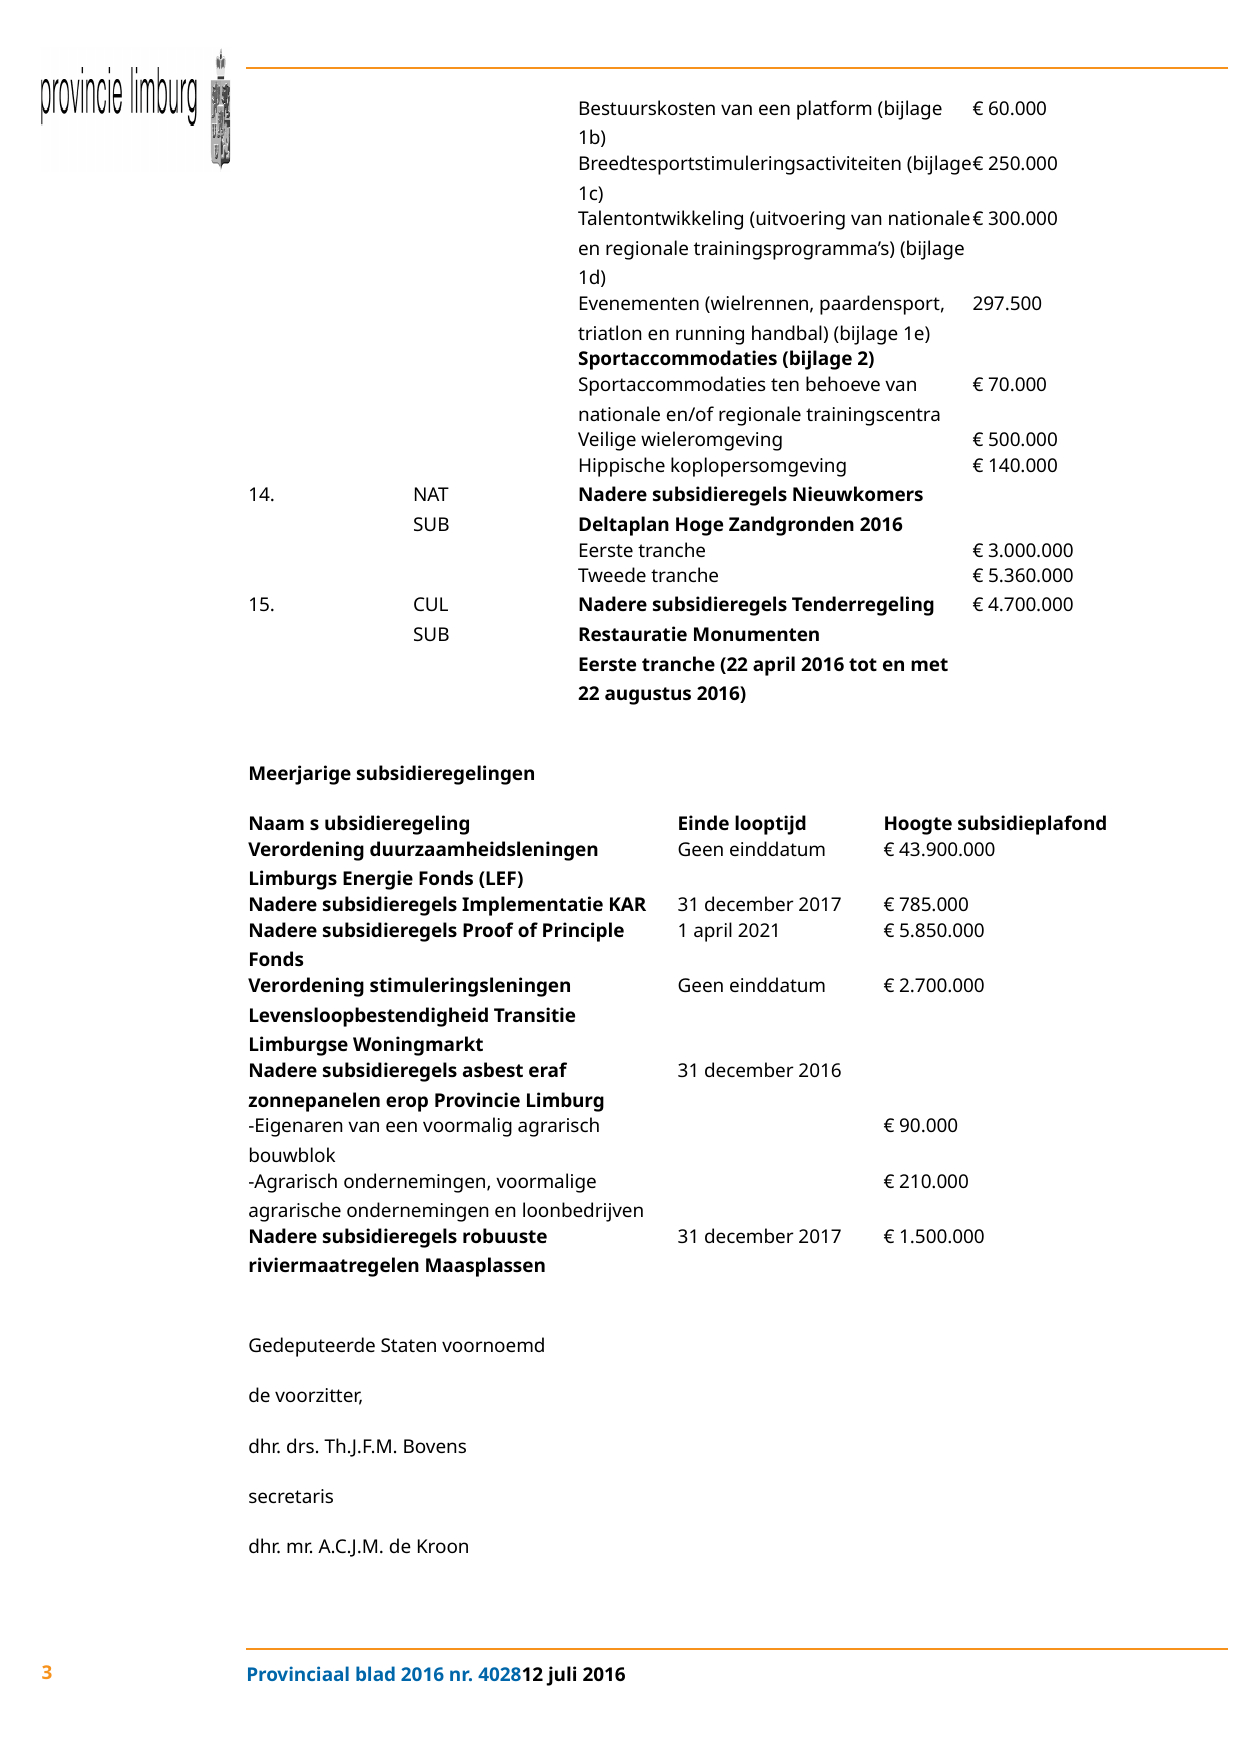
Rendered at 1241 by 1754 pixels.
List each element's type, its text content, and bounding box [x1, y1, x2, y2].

table_cell [678, 1113, 883, 1168]
table_cell [413, 427, 578, 452]
table_cell € 210.000 [883, 1168, 1152, 1223]
table_cell [413, 346, 578, 371]
table_cell Eerste tranche [578, 537, 972, 562]
table_cell [972, 346, 1152, 371]
table_cell € 60.000 [972, 95, 1152, 150]
table_cell Tweede tranche [578, 563, 972, 588]
table_cell € 1.500.000 [883, 1223, 1152, 1278]
table_cell € 5.850.000 [883, 917, 1152, 972]
table_cell [413, 563, 578, 588]
table_cell [248, 371, 413, 427]
table_cell € 70.000 [972, 371, 1152, 427]
table_cell € 43.900.000 [883, 836, 1152, 891]
table_cell -Eigenaren van een voormalig agrarisch bouwblok [248, 1113, 677, 1168]
table_cell Nadere subsidieregels asbest eraf zonnepanelen erop Provincie Limburg [248, 1057, 677, 1112]
table_cell [248, 346, 413, 371]
table_cell [248, 150, 413, 205]
text Gedeputeerde Staten voornoemd [248, 1332, 1152, 1358]
table_cell Evenementen (wielrennen, paardensport, triatlon en running handbal) (bijlage 1e) [578, 290, 972, 346]
table_cell Verordening stimuleringsleningen Levensloopbestendigheid Transitie Limburgse Woningmarkt [248, 972, 677, 1057]
table_cell 31 december 2017 [678, 1223, 883, 1278]
table_cell -Agrarisch ondernemingen, voormalige agrarische ondernemingen en loonbedrijven [248, 1168, 677, 1223]
table_cell Nadere subsidieregels Proof of Principle Fonds [248, 917, 677, 972]
table_cell € 5.360.000 [972, 563, 1152, 588]
table_cell [248, 453, 413, 478]
table_cell Verordening duurzaamheidsleningen Limburgs Energie Fonds (LEF) [248, 836, 677, 891]
table_cell [248, 563, 413, 588]
picture [41, 47, 231, 172]
table_cell [413, 290, 578, 346]
table_header CUL SUB [413, 592, 578, 706]
table_cell [413, 537, 578, 562]
table_cell 1 april 2021 [678, 917, 883, 972]
table_cell [883, 1057, 1152, 1112]
table_cell [248, 95, 413, 150]
table_cell Bestuurskosten van een platform (bijlage 1b) [578, 95, 972, 150]
table_cell Hippische koplopersomgeving [578, 453, 972, 478]
text secretaris [248, 1483, 1152, 1509]
table_cell [413, 371, 578, 427]
table_cell [413, 453, 578, 478]
table_cell [248, 537, 413, 562]
table_cell € 2.700.000 [883, 972, 1152, 1057]
text dhr. mr. A.C.J.M. de Kroon [248, 1534, 1152, 1559]
table_cell Nadere subsidieregels Implementatie KAR [248, 891, 677, 917]
table_cell [678, 1168, 883, 1223]
table_cell 31 december 2017 [678, 891, 883, 917]
text dhr. drs. Th.J.F.M. Bovens [248, 1433, 1152, 1459]
table_header [972, 481, 1152, 537]
table_header Nadere subsidieregels Tenderregeling Restauratie Monumenten Eerste tranche (22 april 2016 tot en met 22 augustus 2016) [578, 592, 972, 706]
table_cell Talentontwikkeling (uitvoering van nationale en regionale trainingsprogramma’s) (bijlage 1d) [578, 205, 972, 290]
table_cell € 250.000 [972, 150, 1152, 205]
table_cell [248, 290, 413, 346]
table_cell Veilige wieleromgeving [578, 427, 972, 452]
table_cell Nadere subsidieregels robuuste riviermaatregelen Maasplassen [248, 1223, 677, 1278]
table_header € 4.700.000 [972, 592, 1152, 706]
table_header Hoogte subsidieplafond [883, 810, 1152, 836]
table_cell 31 december 2016 [678, 1057, 883, 1112]
table_header 14. [248, 481, 413, 537]
table_header 15. [248, 592, 413, 706]
table_cell Geen einddatum [678, 972, 883, 1057]
text de voorzitter, [248, 1382, 1152, 1408]
table_cell € 90.000 [883, 1113, 1152, 1168]
table_cell Breedtesportstimuleringsactiviteiten (bijlage 1c) [578, 150, 972, 205]
table_cell [413, 95, 578, 150]
table_cell [248, 427, 413, 452]
table_cell [413, 205, 578, 290]
table_header Naam s ubsidieregeling [248, 810, 677, 836]
table_header Einde looptijd [678, 810, 883, 836]
text Meerjarige subsidieregelingen [248, 760, 1152, 785]
table_cell € 785.000 [883, 891, 1152, 917]
table_cell € 300.000 [972, 205, 1152, 290]
table_cell € 3.000.000 [972, 537, 1152, 562]
table_cell [248, 205, 413, 290]
table_header Nadere subsidieregels Nieuwkomers Deltaplan Hoge Zandgronden 2016 [578, 481, 972, 537]
table_cell € 140.000 [972, 453, 1152, 478]
table_cell Sportaccommodaties ten behoeve van nationale en/of regionale trainingscentra [578, 371, 972, 427]
table_cell 297.500 [972, 290, 1152, 346]
table_cell [413, 150, 578, 205]
table_cell Sportaccommodaties (bijlage 2) [578, 346, 972, 371]
table_cell Geen einddatum [678, 836, 883, 891]
table_cell € 500.000 [972, 427, 1152, 452]
table_header NAT SUB [413, 481, 578, 537]
